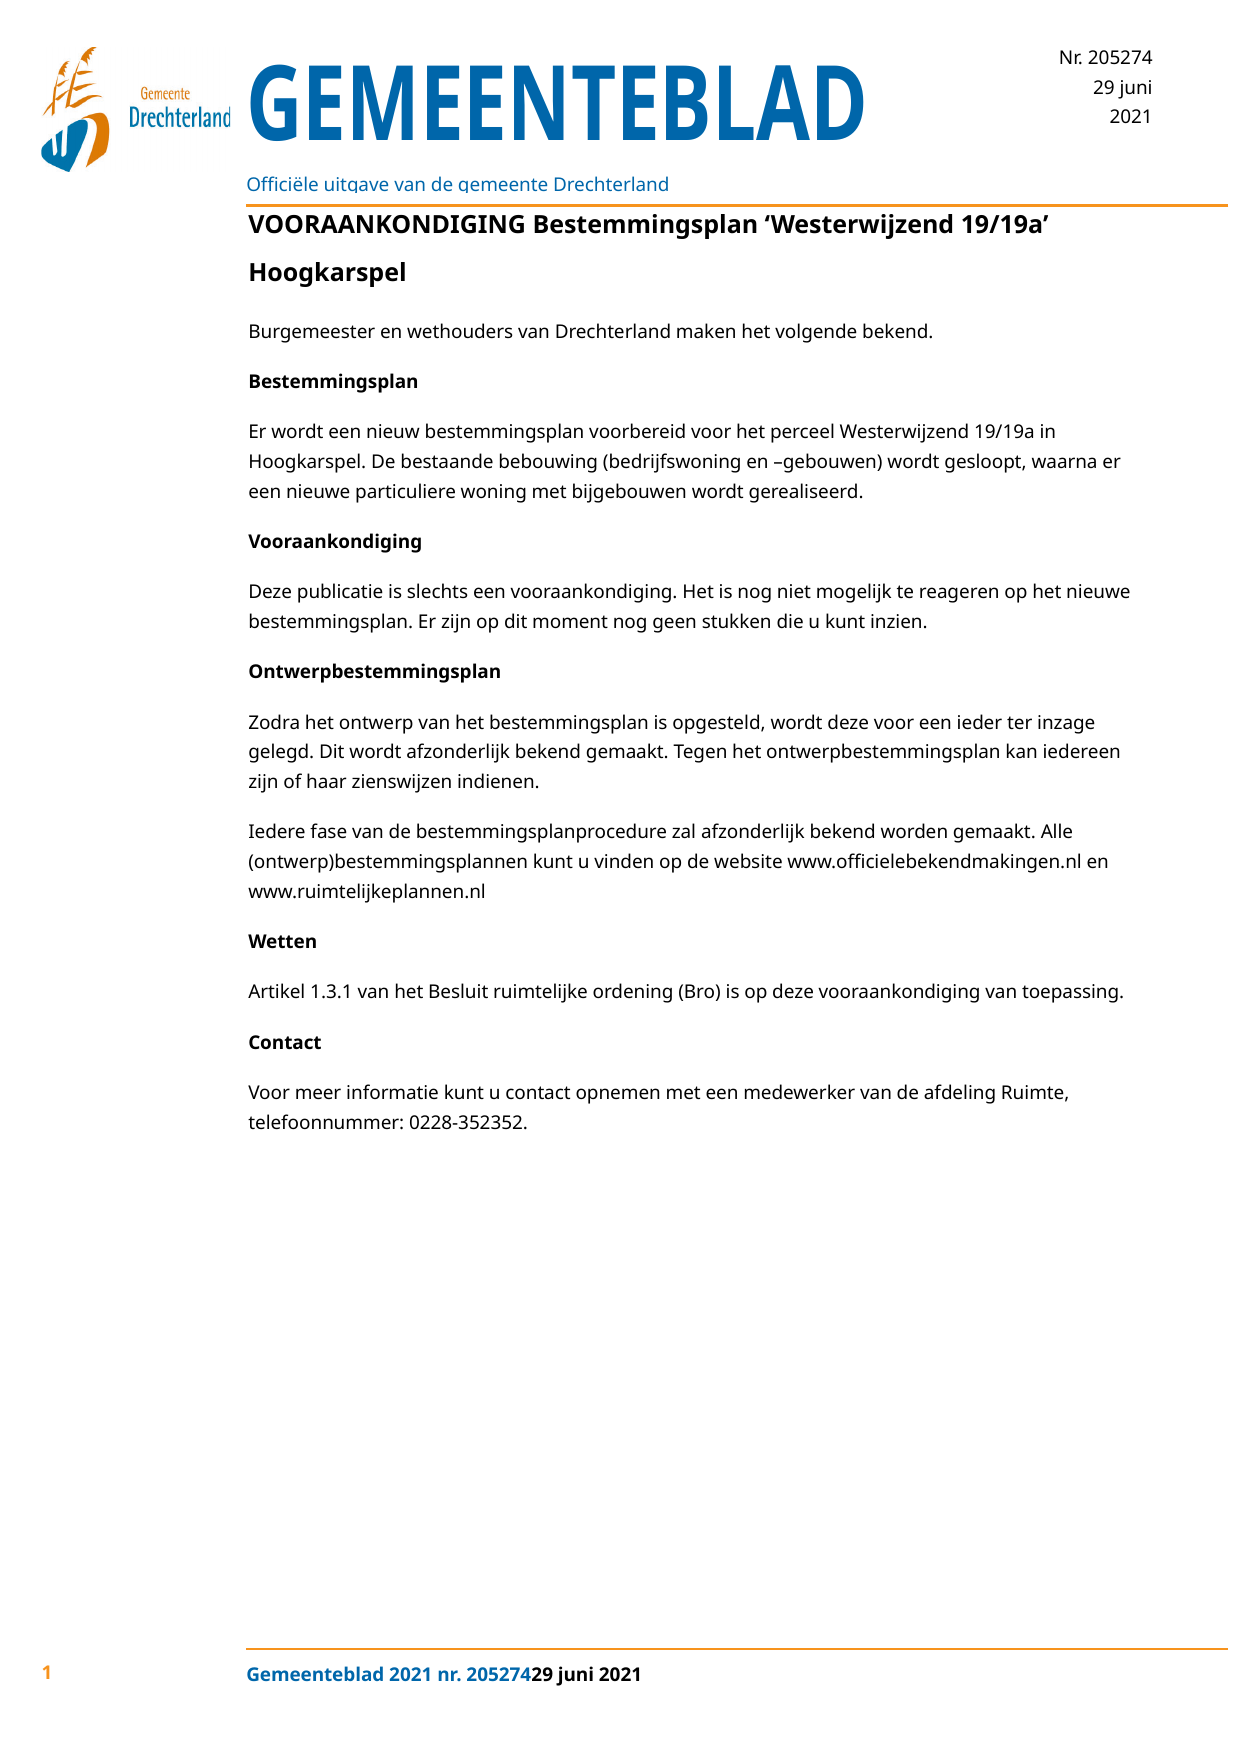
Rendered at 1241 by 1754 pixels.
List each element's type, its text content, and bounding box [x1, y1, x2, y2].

text VOORAANKONDIGING Bestemmingsplan ‘Westerwijzend 19/19a’ Hoogkarspel [248, 207, 1152, 288]
text Voor meer informatie kunt u contact opnemen met een medewerker van de afdeling Ruimte, telefoonnummer: 0228-352352. [248, 1079, 1152, 1135]
text Iedere fase van de bestemmingsplanprocedure zal afzonderlijk bekend worden gemaakt. Alle (ontwerp)bestemmingsplannen kunt u vinden op de website www.officielebekendmakingen.nl en www.ruimtelijkeplannen.nl [248, 819, 1152, 904]
text Zodra het ontwerp van het bestemmingsplan is opgesteld, wordt deze voor een ieder ter inzage gelegd. Dit wordt afzonderlijk bekend gemaakt. Tegen het ontwerpbestemmingsplan kan iedereen zijn of haar zienswijzen indienen. [248, 709, 1152, 794]
text Deze publicatie is slechts een vooraankondiging. Het is nog niet mogelijk te reageren op het nieuwe bestemmingsplan. Er zijn op dit moment nog geen stukken die u kunt inzien. [248, 579, 1152, 634]
text Contact [248, 1029, 1152, 1055]
text Burgemeester en wethouders van Drechterland maken het volgende bekend. [248, 318, 1152, 344]
text Artikel 1.3.1 van het Besluit ruimtelijke ordening (Bro) is op deze vooraankondiging van toepassing. [248, 979, 1152, 1004]
text Wetten [248, 928, 1152, 954]
picture [226, 115, 231, 124]
text Vooraankondiging [248, 528, 1152, 554]
text Ontwerpbestemmingsplan [248, 659, 1152, 684]
text Er wordt een nieuw bestemmingsplan voorbereid voor het perceel Westerwijzend 19/19a in Hoogkarspel. De bestaande bebouwing (bedrijfswoning en –gebouwen) wordt gesloopt, waarna er een nieuwe particuliere woning met bijgebouwen wordt gerealiseerd. [248, 419, 1152, 504]
text Bestemmingsplan [248, 368, 1152, 394]
picture [41, 158, 64, 172]
picture [41, 47, 231, 172]
